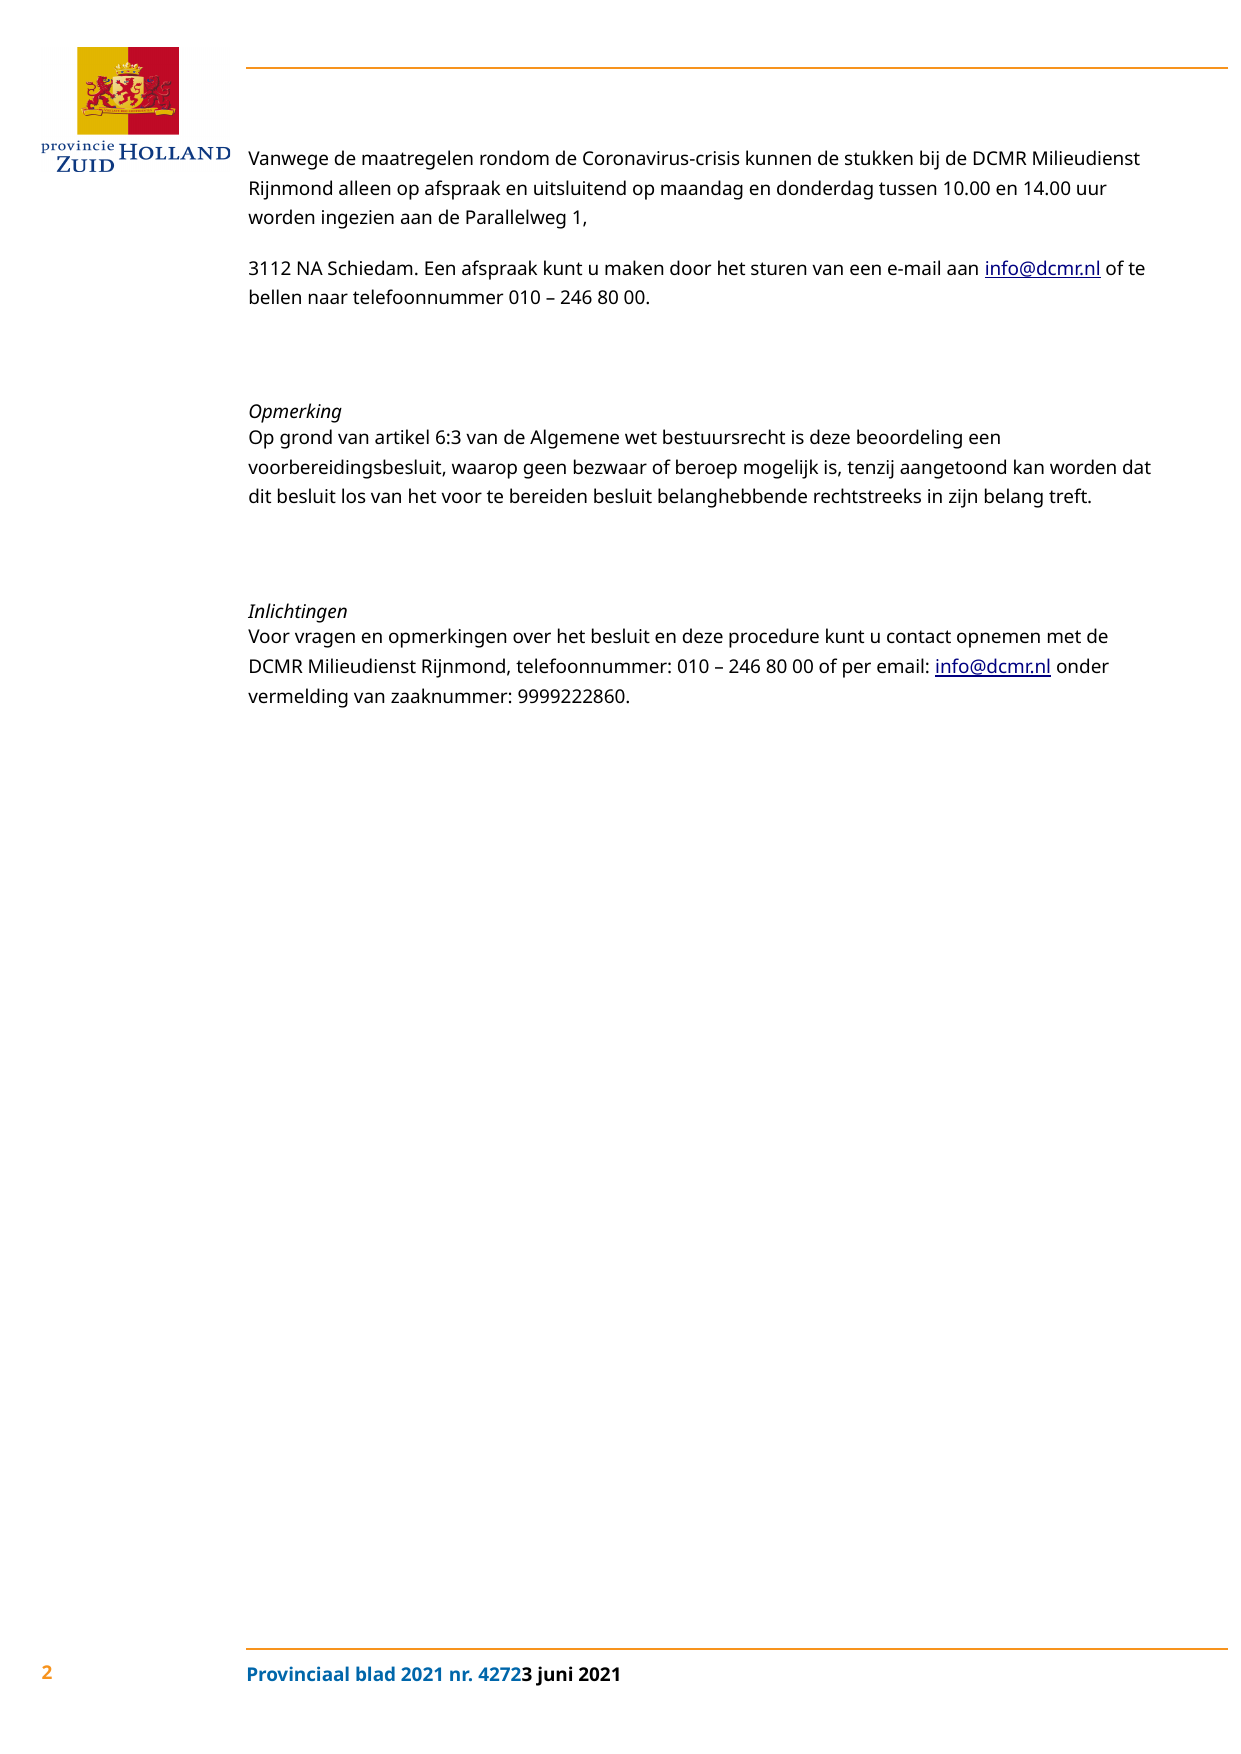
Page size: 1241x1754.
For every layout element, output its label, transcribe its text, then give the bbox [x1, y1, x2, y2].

text Opmerking [248, 399, 1152, 424]
text Voor vragen en opmerkingen over het besluit en deze procedure kunt u contact opnemen met de DCMR Milieudienst Rijnmond, telefoonnummer: 010 – 246 80 00 of per email: info@dcmr.nl onder vermelding van zaaknummer: 9999222860. [248, 624, 1152, 709]
text Inlichtingen [248, 598, 1152, 624]
picture [41, 47, 231, 172]
text Op grond van artikel 6:3 van de Algemene wet bestuursrecht is deze beoordeling een voorbereidingsbesluit, waarop geen bezwaar of beroep mogelijk is, tenzij aangetoond kan worden dat dit besluit los van het voor te bereiden besluit belanghebbende rechtstreeks in zijn belang treft. [248, 424, 1152, 509]
text 3112 NA Schiedam. Een afspraak kunt u maken door het sturen van een e-mail aan info@dcmr.nl of te bellen naar telefoonnummer 010 – 246 80 00. [248, 255, 1152, 310]
text Vanwege de maatregelen rondom de Coronavirus-crisis kunnen de stukken bij de DCMR Milieudienst Rijnmond alleen op afspraak en uitsluitend op maandag en donderdag tussen 10.00 en 14.00 uur worden ingezien aan de Parallelweg 1, [248, 145, 1152, 230]
